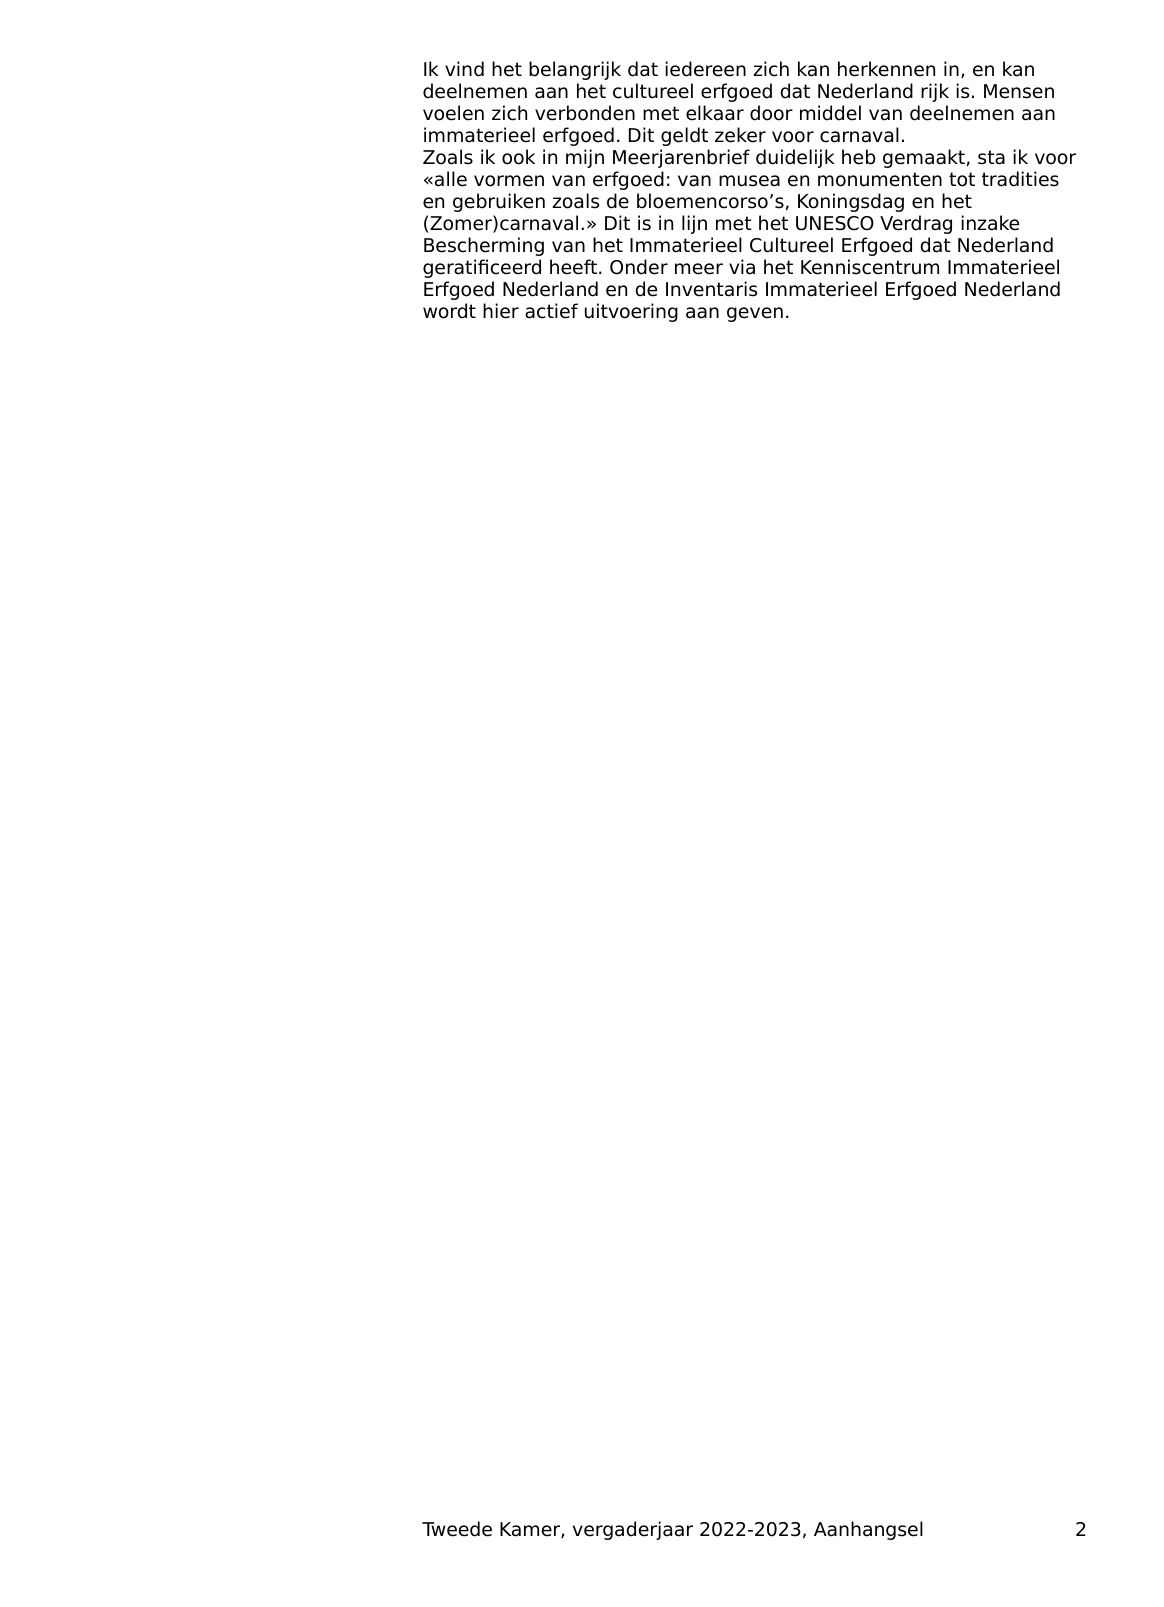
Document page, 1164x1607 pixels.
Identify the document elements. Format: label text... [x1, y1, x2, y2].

text Zoals ik ook in mijn Meerjarenbrief duidelijk heb gemaakt, sta ik voor «alle vormen van erfgoed: van musea en monumenten tot tradities en gebruiken zoals de bloemencorso’s, Koningsdag en het (Zomer)carnaval.» Dit is in lijn met het UNESCO Verdrag inzake Bescherming van het Immaterieel Cultureel Erfgoed dat Nederland geratificeerd heeft. Onder meer via het Kenniscentrum Immaterieel Erfgoed Nederland en de Inventaris Immaterieel Erfgoed Nederland wordt hier actief uitvoering aan geven. [422, 147, 1087, 323]
text Ik vind het belangrijk dat iedereen zich kan herkennen in, en kan deelnemen aan het cultureel erfgoed dat Nederland rijk is. Mensen voelen zich verbonden met elkaar door middel van deelnemen aan immaterieel erfgoed. Dit geldt zeker voor carnaval. [422, 59, 1087, 147]
